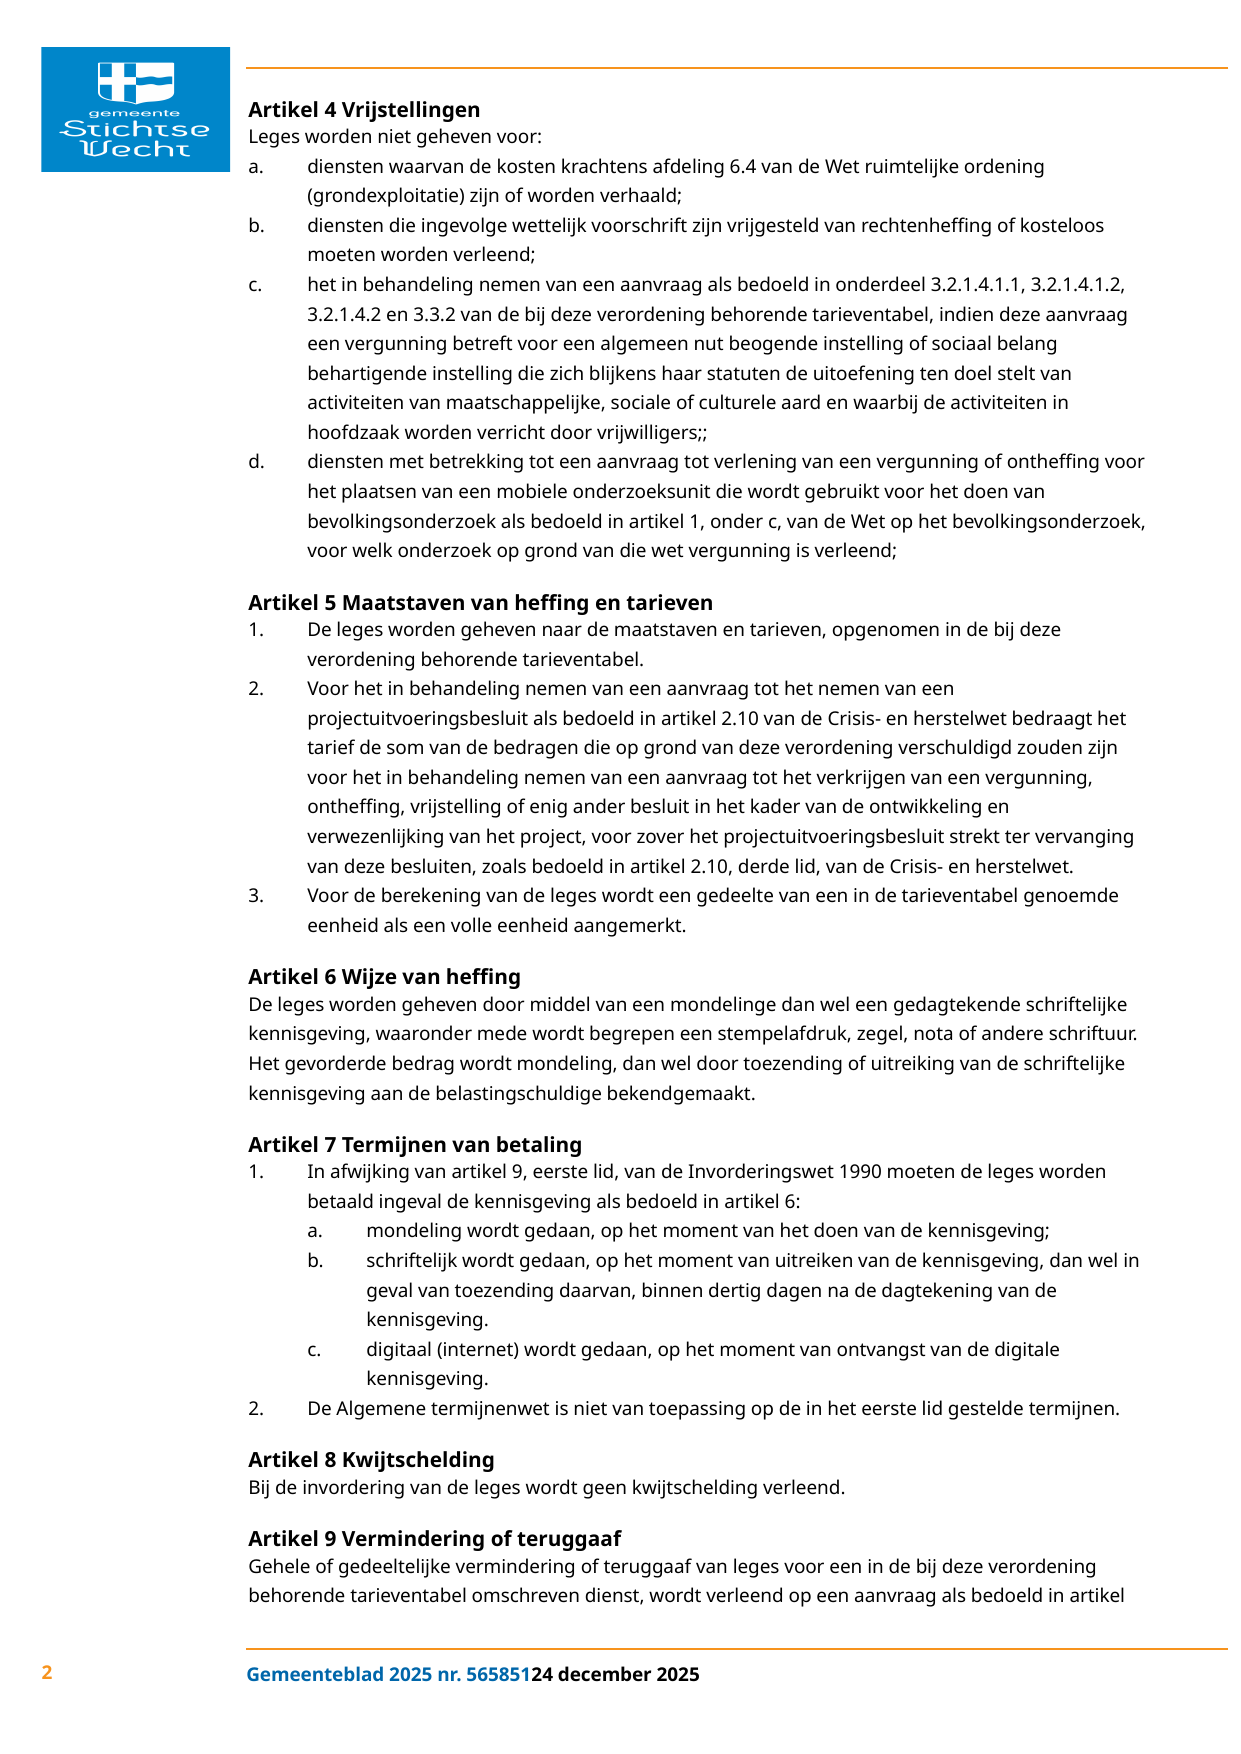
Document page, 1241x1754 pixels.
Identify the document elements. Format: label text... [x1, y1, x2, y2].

list diensten met betrekking tot een aanvraag tot verlening van een vergunning of ontheffing voor het plaatsen van een mobiele onderzoeksunit die wordt gebruikt voor het doen van bevolkingsonderzoek als bedoeld in artikel 1, onder c, van de Wet op het bevolkingsonderzoek, voor welk onderzoek op grond van die wet vergunning is verleend; [248, 449, 1152, 563]
text Gehele of gedeeltelijke vermindering of teruggaaf van leges voor een in de bij deze verordening behorende tarieventabel omschreven dienst, wordt verleend op een aanvraag als bedoeld in artikel [248, 1553, 1152, 1608]
list schriftelijk wordt gedaan, op het moment van uitreiken van de kennisgeving, dan wel in geval van toezending daarvan, binnen dertig dagen na de dagtekening van de kennisgeving. [307, 1247, 1152, 1332]
text De leges worden geheven door middel van een mondelinge dan wel een gedagtekende schriftelijke kennisgeving, waaronder mede wordt begrepen een stempelafdruk, zegel, nota of andere schriftuur. Het gevorderde bedrag wordt mondeling, dan wel door toezending of uitreiking van de schriftelijke kennisgeving aan de belastingschuldige bekendgemaakt. [248, 991, 1152, 1105]
text Artikel 5 Maatstaven van heffing en tarieven [248, 588, 1152, 616]
text Artikel 8 Kwijtschelding [248, 1446, 1152, 1474]
list De leges worden geheven naar de maatstaven en tarieven, opgenomen in de bij deze verordening behorende tarieventabel. [248, 616, 1152, 672]
list mondeling wordt gedaan, op het moment van het doen van de kennisgeving; [307, 1218, 1152, 1243]
text Bij de invordering van de leges wordt geen kwijtschelding verleend. [248, 1474, 1152, 1500]
list het in behandeling nemen van een aanvraag als bedoeld in onderdeel 3.2.1.4.1.1, 3.2.1.4.1.2, 3.2.1.4.2 en 3.3.2 van de bij deze verordening behorende tarieventabel, indien deze aanvraag een vergunning betreft voor een algemeen nut beogende instelling of sociaal belang behartigende instelling die zich blijkens haar statuten de uitoefening ten doel stelt van activiteiten van maatschappelijke, sociale of culturele aard en waarbij de activiteiten in hoofdzaak worden verricht door vrijwilligers;; [248, 271, 1152, 445]
list Voor de berekening van de leges wordt een gedeelte van een in de tarieventabel genoemde eenheid als een volle eenheid aangemerkt. [248, 882, 1152, 938]
text Artikel 4 Vrijstellingen [248, 95, 1152, 123]
list diensten die ingevolge wettelijk voorschrift zijn vrijgesteld van rechtenheffing of kosteloos moeten worden verleend; [248, 212, 1152, 267]
text Artikel 7 Termijnen van betaling [248, 1130, 1152, 1158]
list Voor het in behandeling nemen van een aanvraag tot het nemen van een projectuitvoeringsbesluit als bedoeld in artikel 2.10 van de Crisis- en herstelwet bedraagt het tarief de som van de bedragen die op grond van deze verordening verschuldigd zouden zijn voor het in behandeling nemen van een aanvraag tot het verkrijgen van een vergunning, ontheffing, vrijstelling of enig ander besluit in het kader van de ontwikkeling en verwezenlijking van het project, voor zover het projectuitvoeringsbesluit strekt ter vervanging van deze besluiten, zoals bedoeld in artikel 2.10, derde lid, van de Crisis- en herstelwet. [248, 675, 1152, 879]
text Artikel 9 Vermindering of teruggaaf [248, 1524, 1152, 1553]
list digitaal (internet) wordt gedaan, op het moment van ontvangst van de digitale kennisgeving. [307, 1336, 1152, 1391]
text Artikel 6 Wijze van heffing [248, 962, 1152, 991]
picture [137, 63, 174, 103]
list diensten waarvan de kosten krachtens afdeling 6.4 van de Wet ruimtelijke ordening (grondexploitatie) zijn of worden verhaald; [248, 153, 1152, 208]
picture [99, 63, 135, 101]
text Leges worden niet geheven voor: [248, 123, 1152, 149]
list In afwijking van artikel 9, eerste lid, van de Invorderingswet 1990 moeten de leges worden betaald ingeval de kennisgeving als bedoeld in artikel 6: [248, 1158, 1152, 1214]
list De Algemene termijnenwet is niet van toepassing op de in het eerste lid gestelde termijnen. [248, 1395, 1152, 1421]
